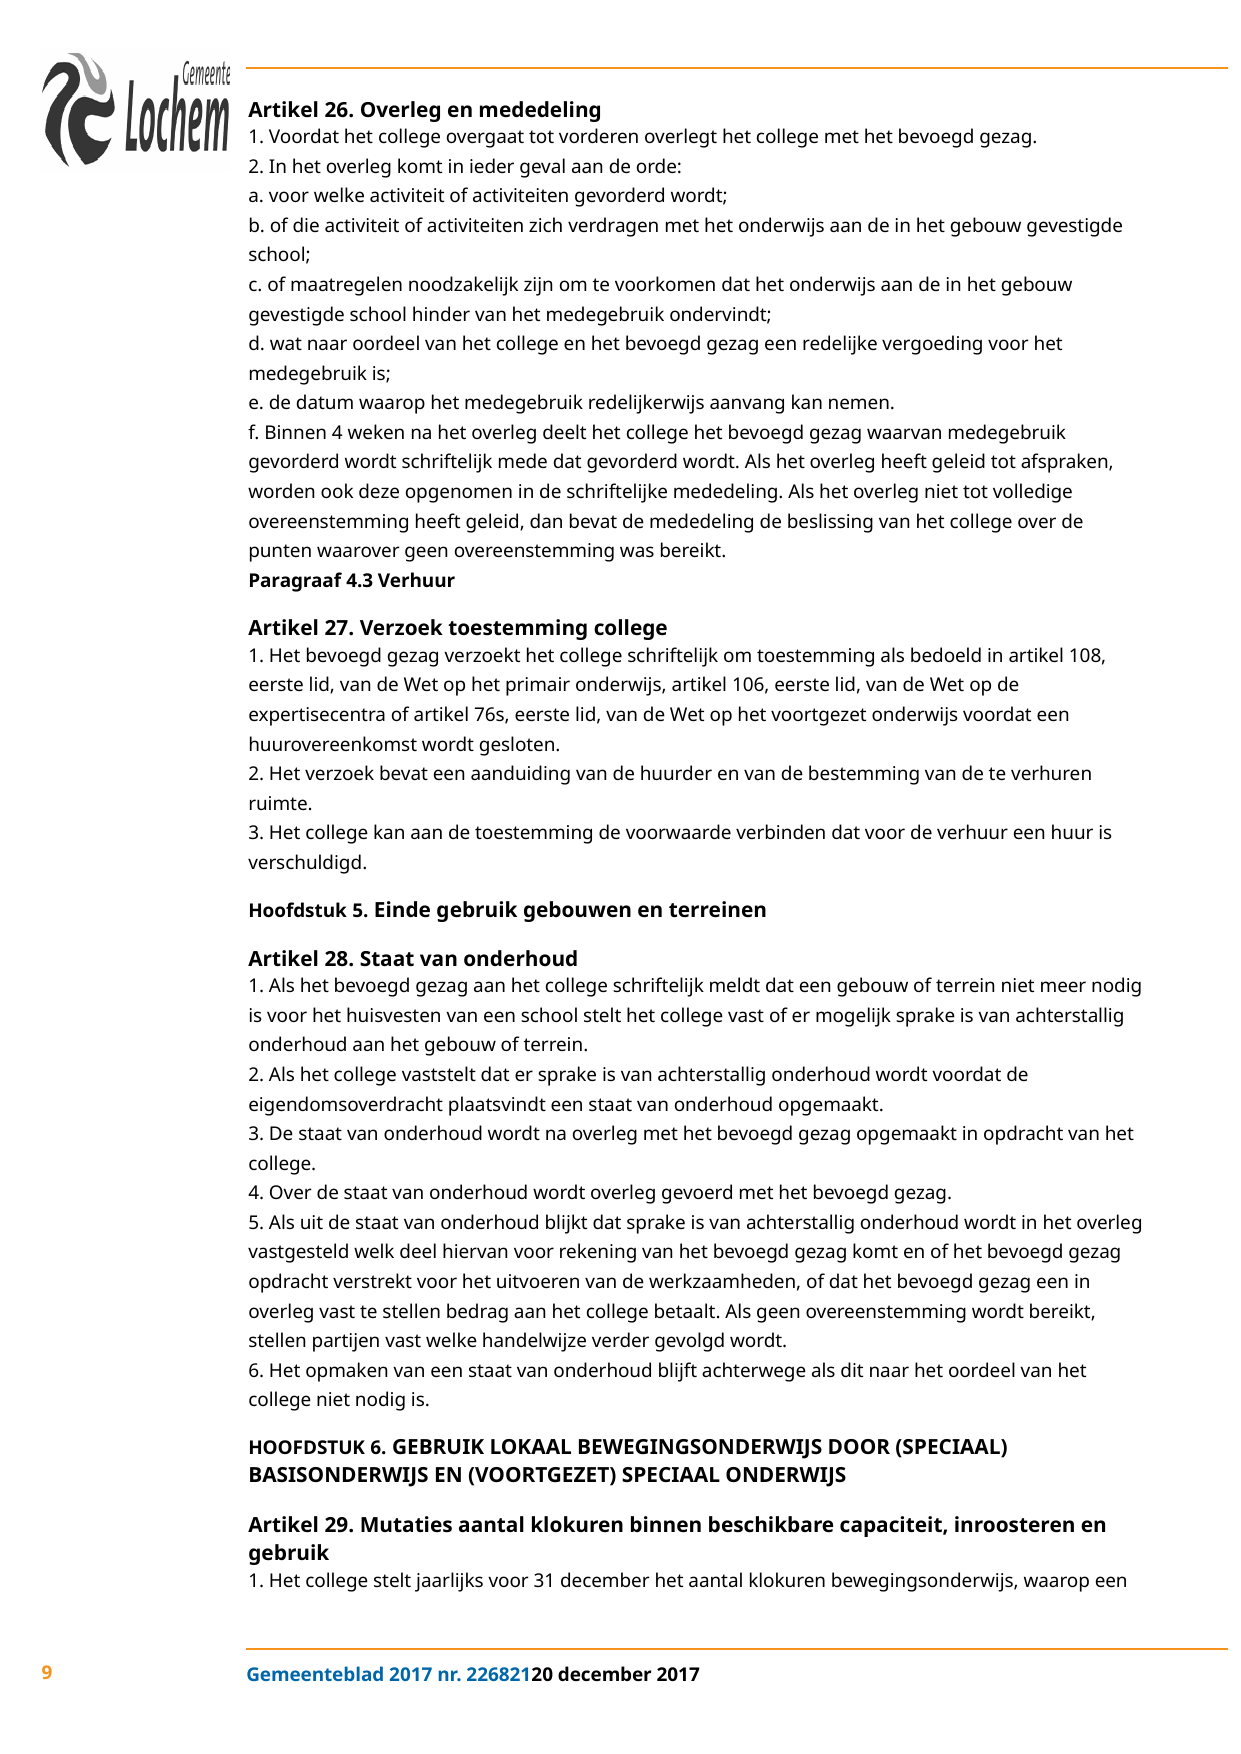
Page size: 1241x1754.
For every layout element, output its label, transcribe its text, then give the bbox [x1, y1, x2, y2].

text 3. De staat van onderhoud wordt na overleg met het bevoegd gezag opgemaakt in opdracht van het college. [248, 1120, 1152, 1176]
text 1. Het bevoegd gezag verzoekt het college schriftelijk om toestemming als bedoeld in artikel 108, eerste lid, van de Wet op het primair onderwijs, artikel 106, eerste lid, van de Wet op de expertisecentra of artikel 76s, eerste lid, van de Wet op het voortgezet onderwijs voordat een huurovereenkomst wordt gesloten. [248, 642, 1152, 756]
text HOOFDSTUK 6. GEBRUIK LOKAAL BEWEGINGSONDERWIJS DOOR (SPECIAAL) BASISONDERWIJS EN (VOORTGEZET) SPECIAAL ONDERWIJS [248, 1432, 1152, 1489]
text Artikel 28. Staat van onderhoud [248, 944, 1152, 972]
text Artikel 27. Verzoek toestemming college [248, 613, 1152, 642]
text Artikel 29. Mutaties aantal klokuren binnen beschikbare capaciteit, inroosteren en gebruik [248, 1510, 1152, 1567]
text 5. Als uit de staat van onderhoud blijkt dat sprake is van achterstallig onderhoud wordt in het overleg vastgesteld welk deel hiervan voor rekening van het bevoegd gezag komt en of het bevoegd gezag opdracht verstrekt voor het uitvoeren van de werkzaamheden, of dat het bevoegd gezag een in overleg vast te stellen bedrag aan het college betaalt. Als geen overeenstemming wordt bereikt, stellen partijen vast welke handelwijze verder gevolgd wordt. [248, 1209, 1152, 1353]
text Paragraaf 4.3 Verhuur [248, 567, 1152, 593]
text b. of die activiteit of activiteiten zich verdragen met het onderwijs aan de in het gebouw gevestigde school; [248, 212, 1152, 267]
text 1. Als het bevoegd gezag aan het college schriftelijk meldt dat een gebouw of terrein niet meer nodig is voor het huisvesten van een school stelt het college vast of er mogelijk sprake is van achterstallig onderhoud aan het gebouw of terrein. [248, 972, 1152, 1057]
text 6. Het opmaken van een staat van onderhoud blijft achterwege als dit naar het oordeel van het college niet nodig is. [248, 1357, 1152, 1412]
text 1. Voordat het college overgaat tot vorderen overlegt het college met het bevoegd gezag. [248, 123, 1152, 149]
text 2. Het verzoek bevat een aanduiding van de huurder en van de bestemming van de te verhuren ruimte. [248, 760, 1152, 816]
text 2. In het overleg komt in ieder geval aan de orde: [248, 153, 1152, 178]
text e. de datum waarop het medegebruik redelijkerwijs aanvang kan nemen. [248, 389, 1152, 415]
text a. voor welke activiteit of activiteiten gevorderd wordt; [248, 182, 1152, 208]
text 1. Het college stelt jaarlijks voor 31 december het aantal klokuren bewegingsonderwijs, waarop een [248, 1567, 1152, 1592]
text 3. Het college kan aan de toestemming de voorwaarde verbinden dat voor de verhuur een huur is verschuldigd. [248, 819, 1152, 875]
text c. of maatregelen noodzakelijk zijn om te voorkomen dat het onderwijs aan de in het gebouw gevestigde school hinder van het medegebruik ondervindt; [248, 271, 1152, 326]
text Artikel 26. Overleg en mededeling [248, 95, 1152, 123]
text d. wat naar oordeel van het college en het bevoegd gezag een redelijke vergoeding voor het medegebruik is; [248, 330, 1152, 386]
picture [41, 47, 231, 172]
text 4. Over de staat van onderhoud wordt overleg gevoerd met het bevoegd gezag. [248, 1179, 1152, 1205]
text Hoofdstuk 5. Einde gebruik gebouwen en terreinen [248, 895, 1152, 923]
text 2. Als het college vaststelt dat er sprake is van achterstallig onderhoud wordt voordat de eigendomsoverdracht plaatsvindt een staat van onderhoud opgemaakt. [248, 1061, 1152, 1116]
text f. Binnen 4 weken na het overleg deelt het college het bevoegd gezag waarvan medegebruik gevorderd wordt schriftelijk mede dat gevorderd wordt. Als het overleg heeft geleid tot afspraken, worden ook deze opgenomen in de schriftelijke mededeling. Als het overleg niet tot volledige overeenstemming heeft geleid, dan bevat de mededeling de beslissing van het college over de punten waarover geen overeenstemming was bereikt. [248, 419, 1152, 563]
